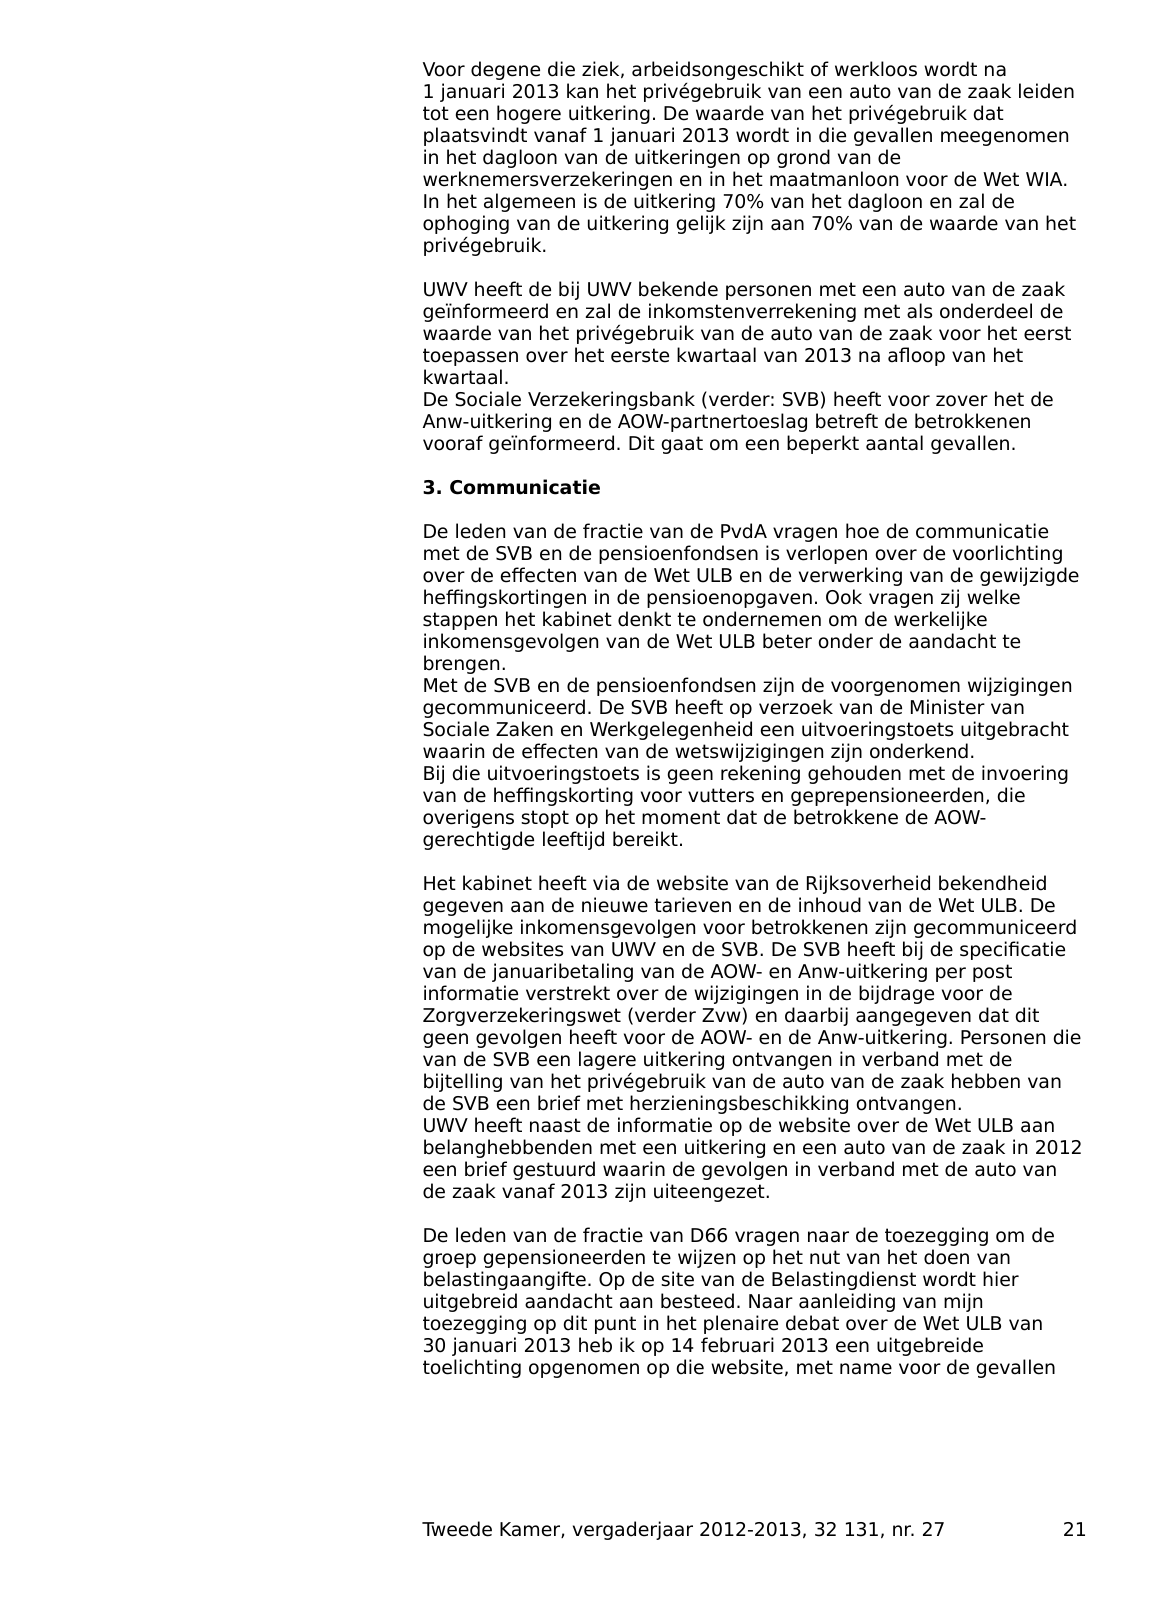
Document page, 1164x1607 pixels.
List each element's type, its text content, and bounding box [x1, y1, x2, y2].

text Met de SVB en de pensioenfondsen zijn de voorgenomen wijzigingen gecommuniceerd. De SVB heeft op verzoek van de Minister van Sociale Zaken en Werkgelegenheid een uitvoeringstoets uitgebracht waarin de effecten van de wetswijzigingen zijn onderkend. [422, 675, 1087, 763]
text UWV heeft naast de informatie op de website over de Wet ULB aan belanghebbenden met een uitkering en een auto van de zaak in 2012 een brief gestuurd waarin de gevolgen in verband met de auto van de zaak vanaf 2013 zijn uiteengezet. [422, 1115, 1087, 1203]
text Het kabinet heeft via de website van de Rijksoverheid bekendheid gegeven aan de nieuwe tarieven en de inhoud van de Wet ULB. De mogelijke inkomensgevolgen voor betrokkenen zijn gecommuniceerd op de websites van UWV en de SVB. De SVB heeft bij de specificatie van de januaribetaling van de AOW- en Anw-uitkering per post informatie verstrekt over de wijzigingen in de bijdrage voor de Zorgverzekeringswet (verder Zvw) en daarbij aangegeven dat dit geen gevolgen heeft voor de AOW- en de Anw-uitkering. Personen die van de SVB een lagere uitkering ontvangen in verband met de bijtelling van het privégebruik van de auto van de zaak hebben van de SVB een brief met herzieningsbeschikking ontvangen. [422, 873, 1087, 1115]
text De leden van de fractie van D66 vragen naar de toezegging om de groep gepensioneerden te wijzen op het nut van het doen van belastingaangifte. Op de site van de Belastingdienst wordt hier uitgebreid aandacht aan besteed. Naar aanleiding van mijn toezegging op dit punt in het plenaire debat over de Wet ULB van 30 januari 2013 heb ik op 14 februari 2013 een uitgebreide toelichting opgenomen op die website, met name voor de gevallen [422, 1225, 1087, 1379]
text De leden van de fractie van de PvdA vragen hoe de communicatie met de SVB en de pensioenfondsen is verlopen over de voorlichting over de effecten van de Wet ULB en de verwerking van de gewijzigde heffingskortingen in de pensioenopgaven. Ook vragen zij welke stappen het kabinet denkt te ondernemen om de werkelijke inkomensgevolgen van de Wet ULB beter onder de aandacht te brengen. [422, 521, 1087, 675]
text Bij die uitvoeringstoets is geen rekening gehouden met de invoering van de heffingskorting voor vutters en geprepensioneerden, die overigens stopt op het moment dat de betrokkene de AOW-gerechtigde leeftijd bereikt. [422, 763, 1087, 851]
text De Sociale Verzekeringsbank (verder: SVB) heeft voor zover het de Anw-uitkering en de AOW-partnertoeslag betreft de betrokkenen vooraf geïnformeerd. Dit gaat om een beperkt aantal gevallen. [422, 389, 1087, 455]
text Voor degene die ziek, arbeidsongeschikt of werkloos wordt na 1 januari 2013 kan het privégebruik van een auto van de zaak leiden tot een hogere uitkering. De waarde van het privégebruik dat plaatsvindt vanaf 1 januari 2013 wordt in die gevallen meegenomen in het dagloon van de uitkeringen op grond van de werknemersverzekeringen en in het maatmanloon voor de Wet WIA. In het algemeen is de uitkering 70% van het dagloon en zal de ophoging van de uitkering gelijk zijn aan 70% van de waarde van het privégebruik. [422, 59, 1087, 257]
text UWV heeft de bij UWV bekende personen met een auto van de zaak geïnformeerd en zal de inkomstenverrekening met als onderdeel de waarde van het privégebruik van de auto van de zaak voor het eerst toepassen over het eerste kwartaal van 2013 na afloop van het kwartaal. [422, 279, 1087, 389]
subtitle 3. Communicatie [422, 477, 1087, 499]
